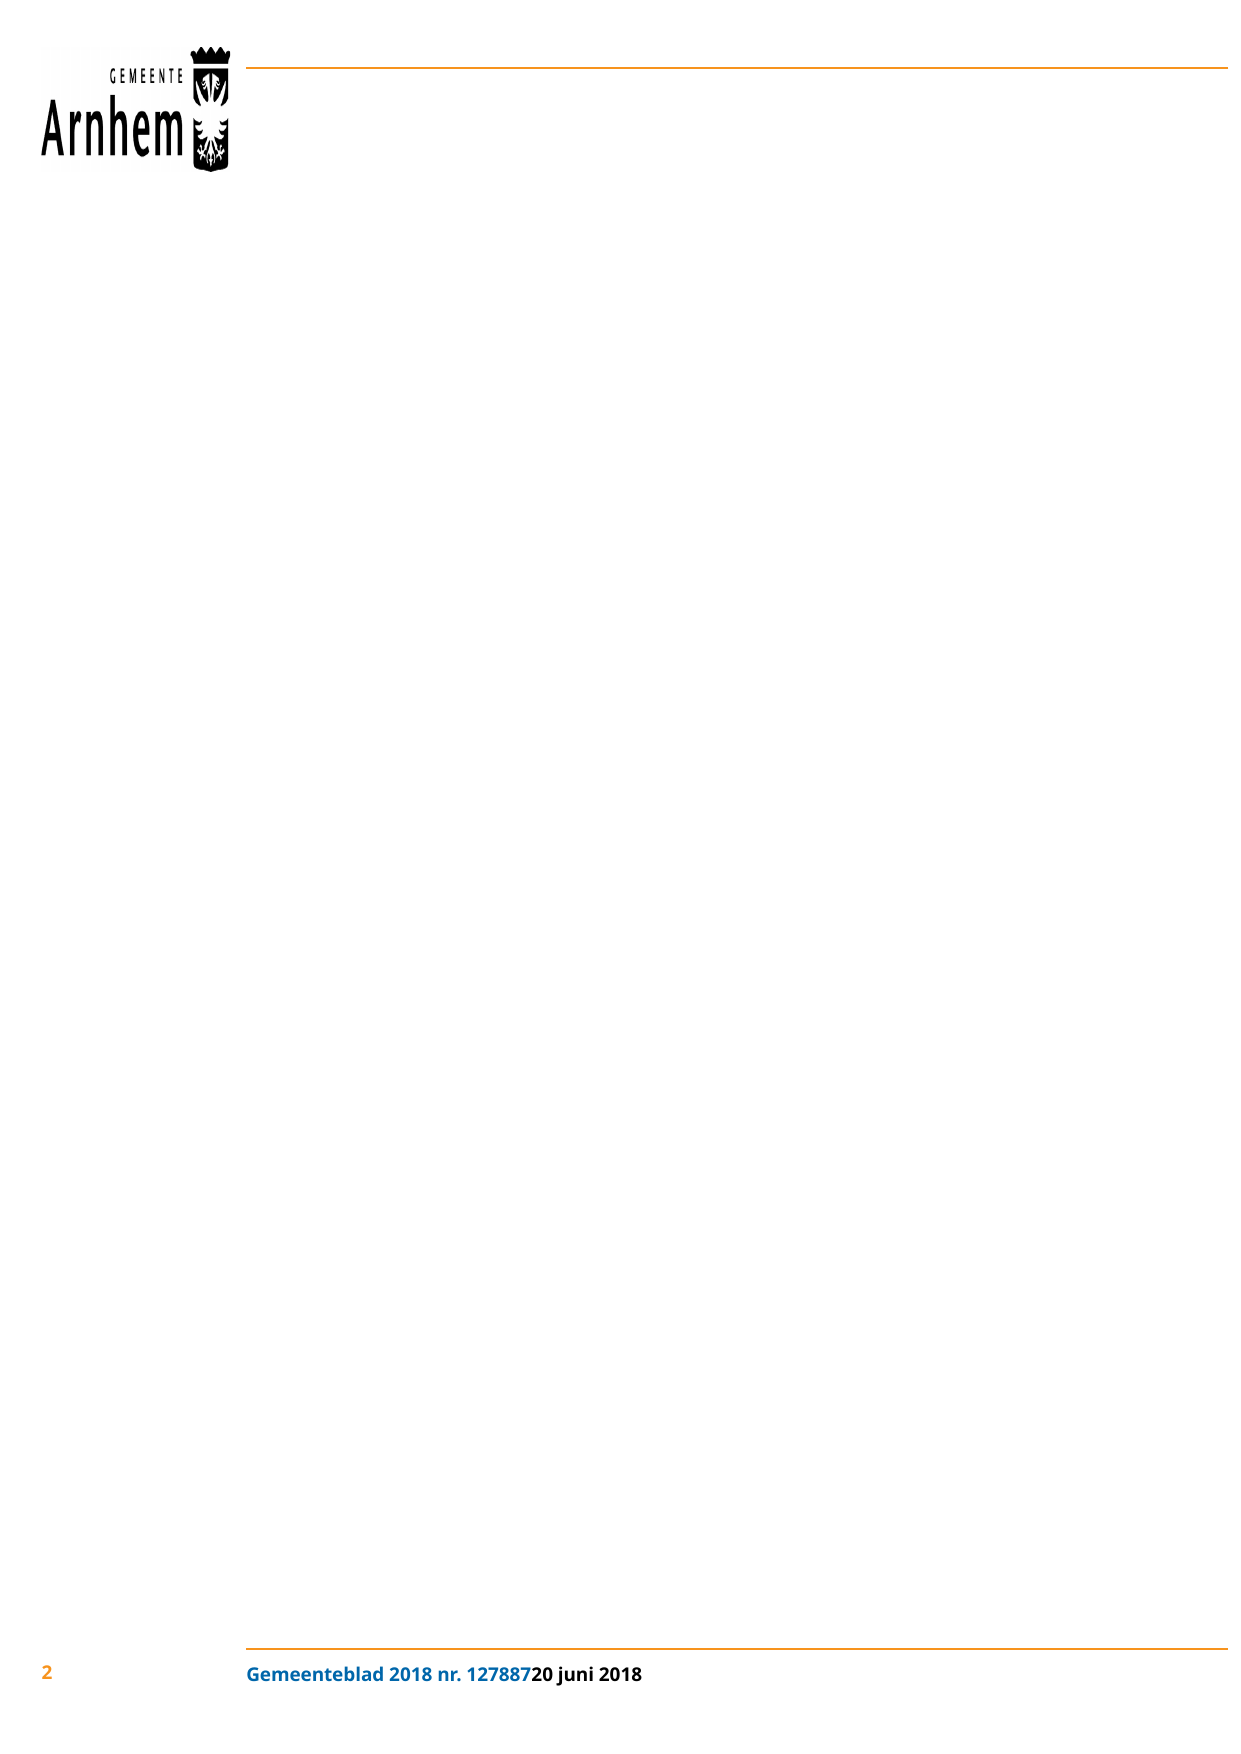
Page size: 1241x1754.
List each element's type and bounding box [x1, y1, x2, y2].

picture [41, 47, 231, 172]
